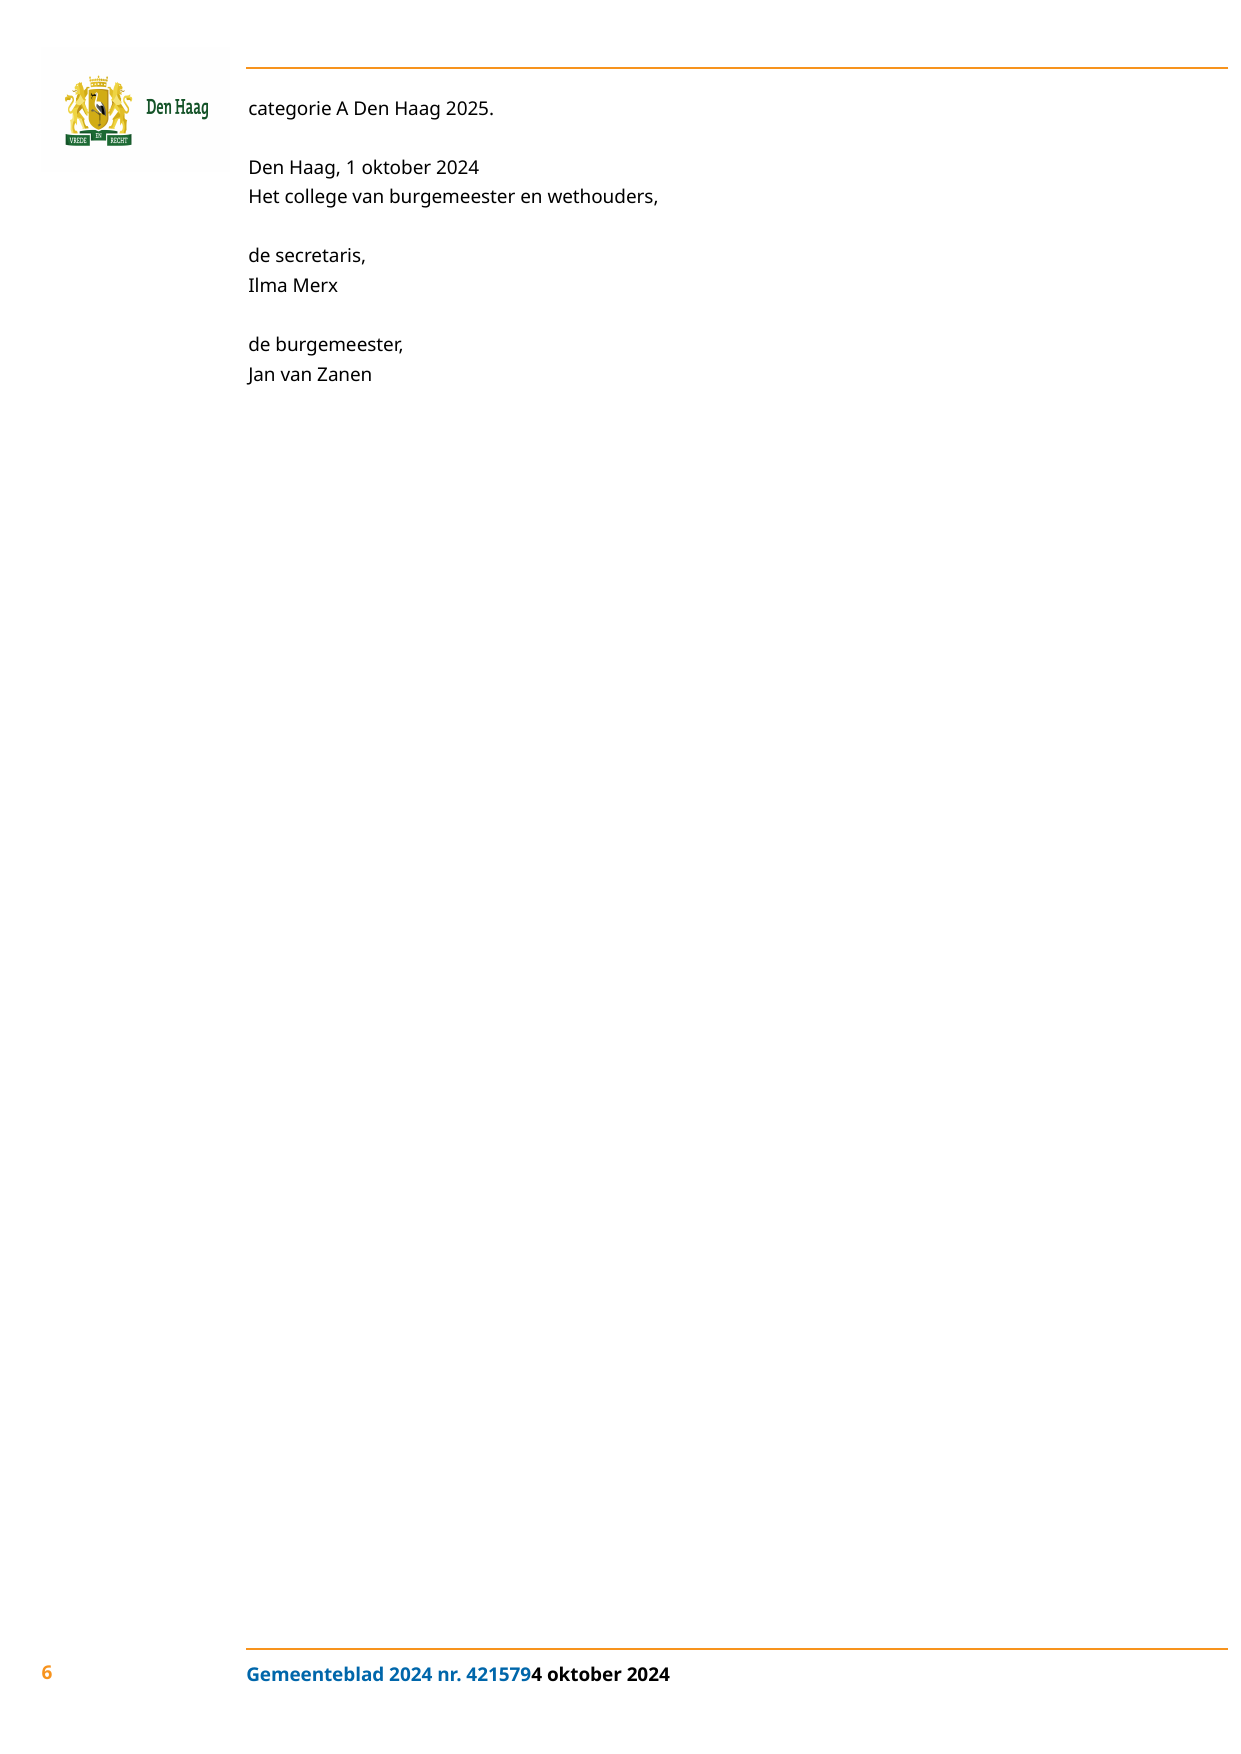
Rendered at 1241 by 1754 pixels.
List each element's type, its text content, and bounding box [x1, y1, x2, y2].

text de burgemeester, [248, 331, 1152, 357]
text - categorie A Den Haag 2025. [248, 95, 1152, 121]
text de secretaris, [248, 243, 1152, 268]
picture [41, 47, 231, 172]
text Jan van Zanen [248, 361, 1152, 387]
text Den Haag, 1 oktober 2024 [248, 154, 1152, 180]
text Het college van burgemeester en wethouders, [248, 183, 1152, 209]
text Ilma Merx [248, 272, 1152, 298]
